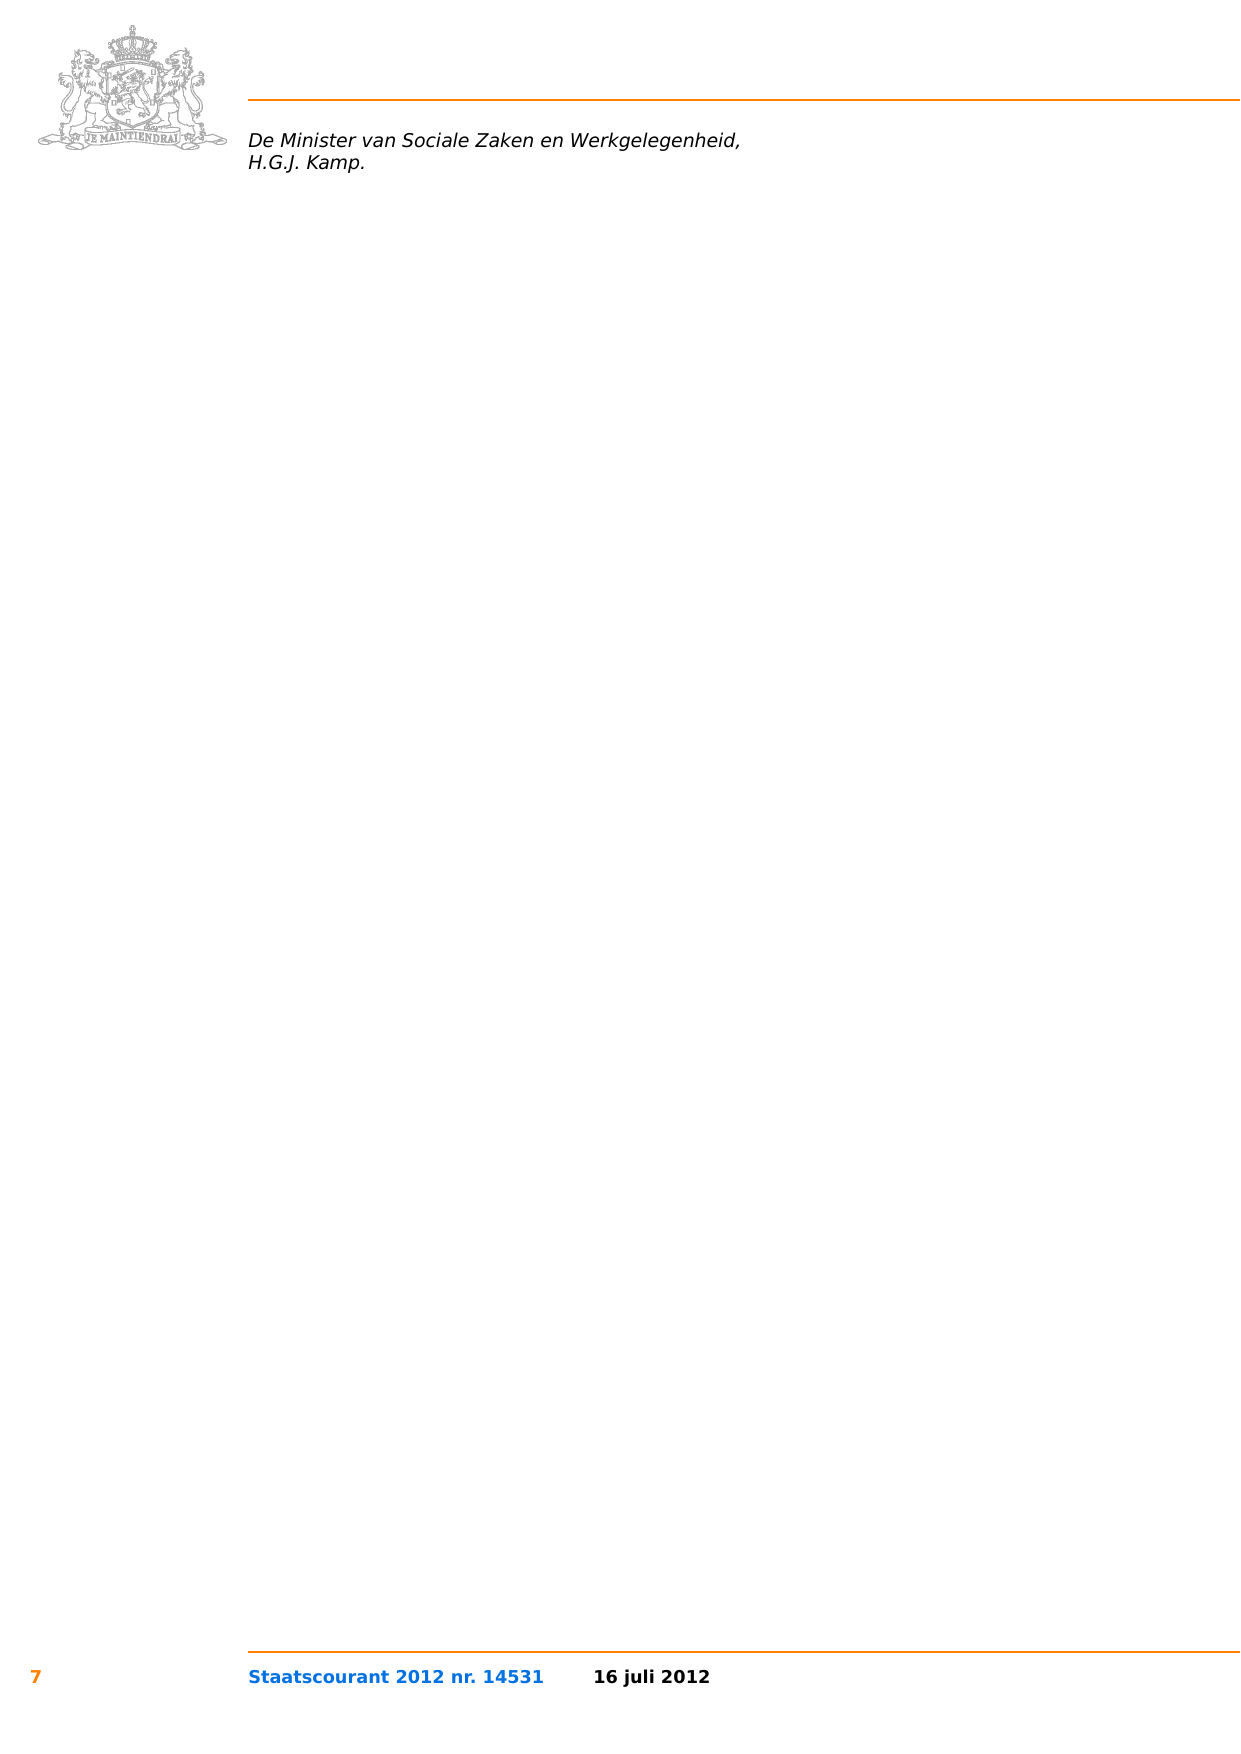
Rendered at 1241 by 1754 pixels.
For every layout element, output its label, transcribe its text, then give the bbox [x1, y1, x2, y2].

picture [38, 25, 227, 150]
text De Minister van Sociale Zaken en Werkgelegenheid, H.G.J. Kamp. [248, 130, 1163, 174]
